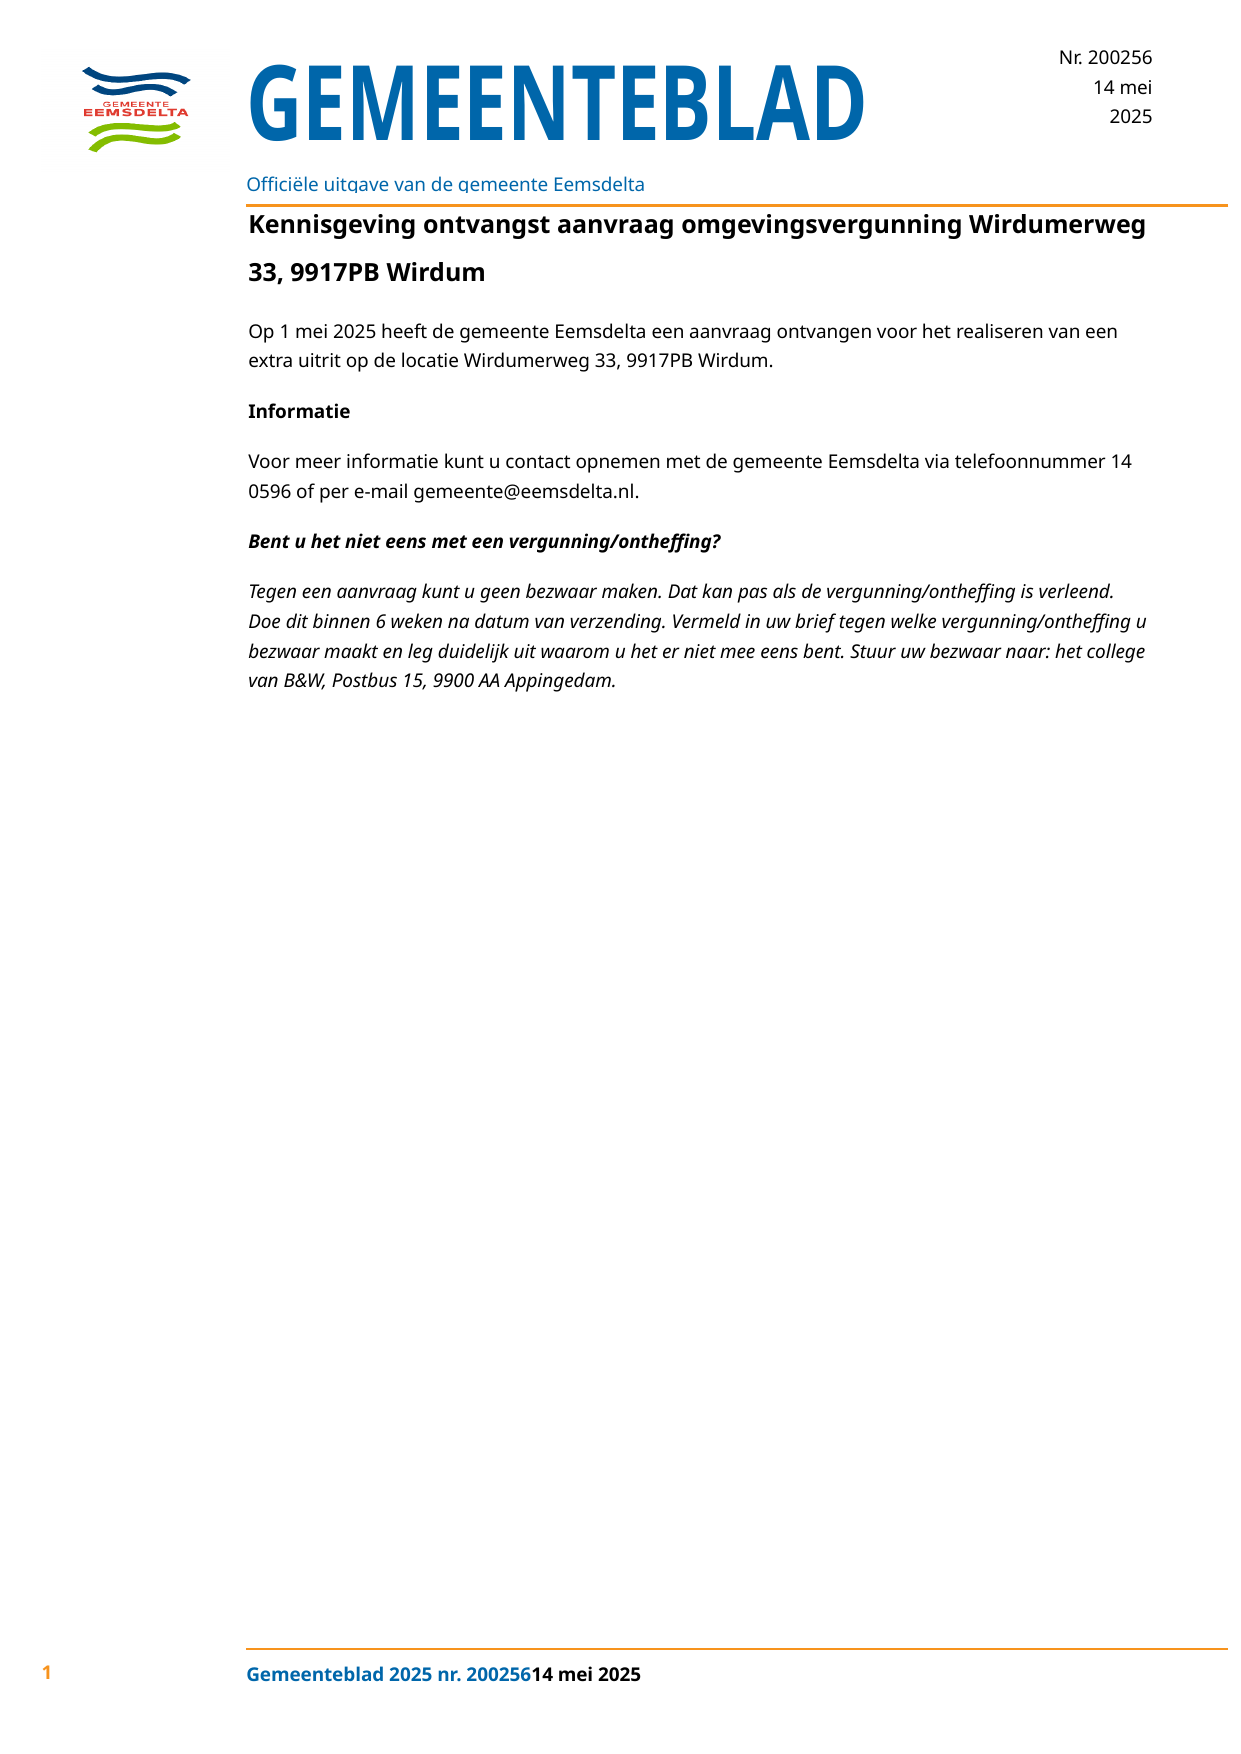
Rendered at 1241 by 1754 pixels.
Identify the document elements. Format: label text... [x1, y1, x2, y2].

text Bent u het niet eens met een vergunning/ontheffing? [248, 528, 1152, 554]
text Kennisgeving ontvangst aanvraag omgevingsvergunning Wirdumerweg 33, 9917PB Wirdum [248, 207, 1152, 288]
text Tegen een aanvraag kunt u geen bezwaar maken. Dat kan pas als de vergunning/ontheffing is verleend. Doe dit binnen 6 weken na datum van verzending. Vermeld in uw brief tegen welke vergunning/ontheffing u bezwaar maakt en leg duidelijk uit waarom u het er niet mee eens bent. Stuur uw bezwaar naar: het college van B&W, Postbus 15, 9900 AA Appingedam. [248, 579, 1152, 693]
text Informatie [248, 398, 1152, 424]
picture [41, 47, 231, 172]
text Op 1 mei 2025 heeft de gemeente Eemsdelta een aanvraag ontvangen voor het realiseren van een extra uitrit op de locatie Wirdumerweg 33, 9917PB Wirdum. [248, 318, 1152, 373]
text Voor meer informatie kunt u contact opnemen met de gemeente Eemsdelta via telefoonnummer 14 0596 of per e-mail gemeente@eemsdelta.nl. [248, 448, 1152, 504]
